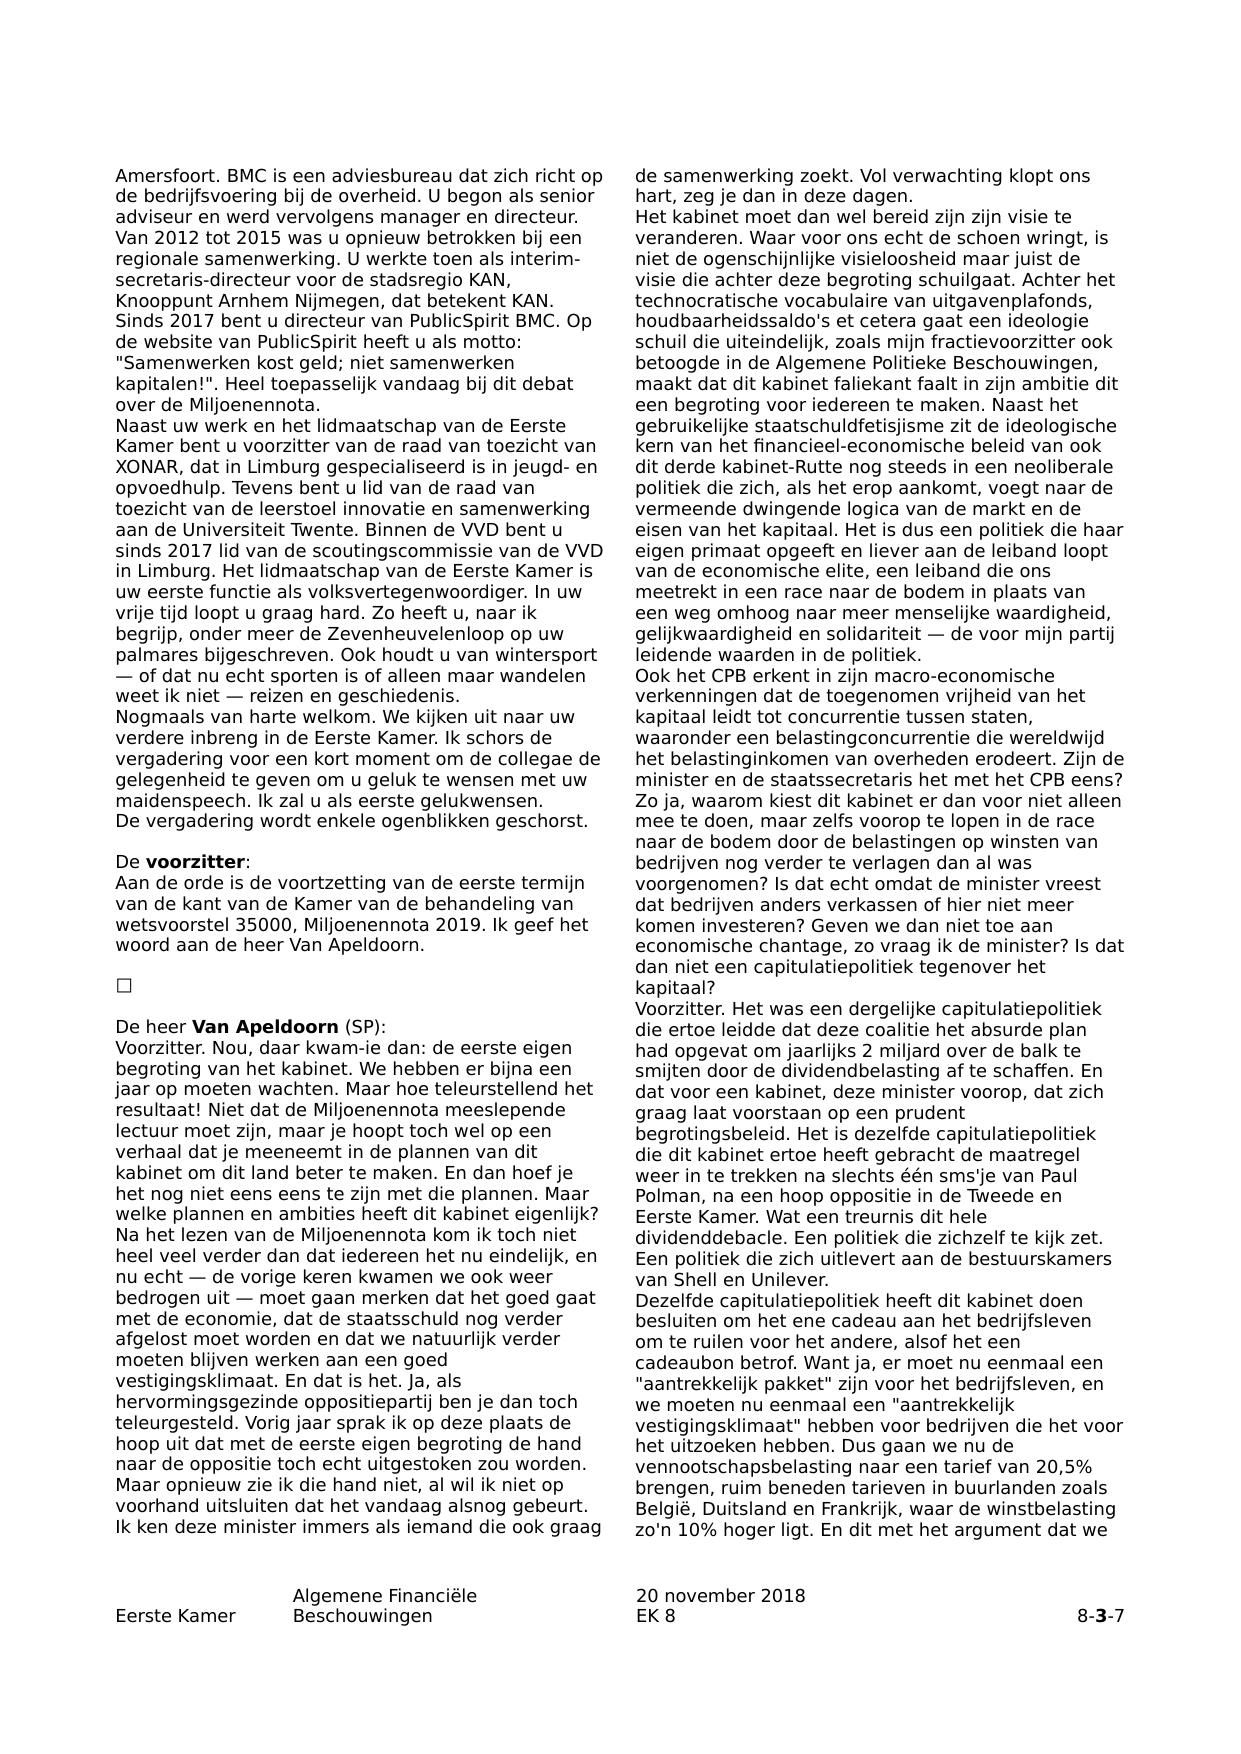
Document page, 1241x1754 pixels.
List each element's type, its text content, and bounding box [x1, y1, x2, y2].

text Ook het CPB erkent in zijn macro-economische verkenningen dat de toegenomen vrijheid van het kapitaal leidt tot concurrentie tussen staten, waaronder een belastingconcurrentie die wereldwijd het belastinginkomen van overheden erodeert. Zijn de minister en de staatssecretaris het met het CPB eens? Zo ja, waarom kiest dit kabinet er dan voor niet alleen mee te doen, maar zelfs voorop te lopen in de race naar de bodem door de belastingen op winsten van bedrijven nog verder te verlagen dan al was voorgenomen? Is dat echt omdat de minister vreest dat bedrijven anders verkassen of hier niet meer komen investeren? Geven we dan niet toe aan economische chantage, zo vraag ik de minister? Is dat dan niet een capitulatiepolitiek tegenover het kapitaal? [635, 665, 1125, 999]
text Aan de orde is de voortzetting van de eerste termijn van de kant van de Kamer van de behandeling van wetsvoorstel 35000, Miljoenennota 2019. Ik geef het woord aan de heer Van Apeldoorn. [115, 873, 605, 956]
text Voorzitter. Nou, daar kwam-ie dan: de eerste eigen begroting van het kabinet. We hebben er bijna een jaar op moeten wachten. Maar hoe teleurstellend het resultaat! Niet dat de Miljoenennota meeslepende lectuur moet zijn, maar je hoopt toch wel op een verhaal dat je meeneemt in de plannen van dit kabinet om dit land beter te maken. En dan hoef je het nog niet eens eens te zijn met die plannen. Maar welke plannen en ambities heeft dit kabinet eigenlijk? Na het lezen van de Miljoenennota kom ik toch niet heel veel verder dan dat iedereen het nu eindelijk, en nu echt — de vorige keren kwamen we ook weer bedrogen uit — moet gaan merken dat het goed gaat met de economie, dat de staatsschuld nog verder afgelost moet worden en dat we natuurlijk verder moeten blijven werken aan een goed vestigingsklimaat. En dat is het. Ja, als hervormingsgezinde oppositiepartij ben je dan toch teleurgesteld. Vorig jaar sprak ik op deze plaats de hoop uit dat met de eerste eigen begroting de hand naar de oppositie toch echt uitgestoken zou worden. Maar opnieuw zie ik die hand niet, al wil ik niet op voorhand uitsluiten dat het vandaag alsnog gebeurt. Ik ken deze minister immers als iemand die ook graag [115, 1037, 605, 1537]
text Naast uw werk en het lidmaatschap van de Eerste Kamer bent u voorzitter van de raad van toezicht van XONAR, dat in Limburg gespecialiseerd is in jeugd- en opvoedhulp. Tevens bent u lid van de raad van toezicht van de leerstoel innovatie en samenwerking aan de Universiteit Twente. Binnen de VVD bent u sinds 2017 lid van de scoutingscommissie van de VVD in Limburg. Het lidmaatschap van de Eerste Kamer is uw eerste functie als volksvertegenwoordiger. In uw vrije tijd loopt u graag hard. Zo heeft u, naar ik begrijp, onder meer de Zevenheuvelenloop op uw palmares bijgeschreven. Ook houdt u van wintersport — of dat nu echt sporten is of alleen maar wandelen weet ik niet — reizen en geschiedenis. [115, 415, 605, 707]
text Voorzitter. Het was een dergelijke capitulatiepolitiek die ertoe leidde dat deze coalitie het absurde plan had opgevat om jaarlijks 2 miljard over de balk te smijten door de dividendbelasting af te schaffen. En dat voor een kabinet, deze minister voorop, dat zich graag laat voorstaan op een prudent begrotingsbeleid. Het is dezelfde capitulatiepolitiek die dit kabinet ertoe heeft gebracht de maatregel weer in te trekken na slechts één sms'je van Paul Polman, na een hoop oppositie in de Tweede en Eerste Kamer. Wat een treurnis dit hele dividenddebacle. Een politiek die zichzelf te kijk zet. Een politiek die zich uitlevert aan de bestuurskamers van Shell en Unilever. [635, 999, 1125, 1290]
text ⬜ [115, 976, 605, 997]
text de samenwerking zoekt. Vol verwachting klopt ons hart, zeg je dan in deze dagen. [635, 165, 1125, 207]
text Nogmaals van harte welkom. We kijken uit naar uw verdere inbreng in de Eerste Kamer. Ik schors de vergadering voor een kort moment om de collegae de gelegenheid te geven om u geluk te wensen met uw maidenspeech. Ik zal u als eerste gelukwensen. [115, 707, 605, 811]
text De voorzitter: [115, 852, 605, 873]
text Het kabinet moet dan wel bereid zijn zijn visie te veranderen. Waar voor ons echt de schoen wringt, is niet de ogenschijnlijke visieloosheid maar juist de visie die achter deze begroting schuilgaat. Achter het technocratische vocabulaire van uitgavenplafonds, houdbaarheidssaldo's et cetera gaat een ideologie schuil die uiteindelijk, zoals mijn fractievoorzitter ook betoogde in de Algemene Politieke Beschouwingen, maakt dat dit kabinet faliekant faalt in zijn ambitie dit een begroting voor iedereen te maken. Naast het gebruikelijke staatschuldfetisjisme zit de ideologische kern van het financieel-economische beleid van ook dit derde kabinet-Rutte nog steeds in een neoliberale politiek die zich, als het erop aankomt, voegt naar de vermeende dwingende logica van de markt en de eisen van het kapitaal. Het is dus een politiek die haar eigen primaat opgeeft en liever aan de leiband loopt van de economische elite, een leiband die ons meetrekt in een race naar de bodem in plaats van een weg omhoog naar meer menselijke waardigheid, gelijkwaardigheid en solidariteit — de voor mijn partij leidende waarden in de politiek. [635, 207, 1125, 665]
text Dezelfde capitulatiepolitiek heeft dit kabinet doen besluiten om het ene cadeau aan het bedrijfsleven om te ruilen voor het andere, alsof het een cadeaubon betrof. Want ja, er moet nu eenmaal een "aantrekkelijk pakket" zijn voor het bedrijfsleven, en we moeten nu eenmaal een "aantrekkelijk vestigingsklimaat" hebben voor bedrijven die het voor het uitzoeken hebben. Dus gaan we nu de vennootschapsbelasting naar een tarief van 20,5% brengen, ruim beneden tarieven in buurlanden zoals België, Duitsland en Frankrijk, waar de winstbelasting zo'n 10% hoger ligt. En dit met het argument dat we [635, 1290, 1125, 1540]
text De vergadering wordt enkele ogenblikken geschorst. [115, 811, 605, 832]
text De heer Van Apeldoorn (SP): [115, 1017, 605, 1037]
text Amersfoort. BMC is een adviesbureau dat zich richt op de bedrijfsvoering bij de overheid. U begon als senior adviseur en werd vervolgens manager en directeur. Van 2012 tot 2015 was u opnieuw betrokken bij een regionale samenwerking. U werkte toen als interim-secretaris-directeur voor de stadsregio KAN, Knooppunt Arnhem Nijmegen, dat betekent KAN. Sinds 2017 bent u directeur van PublicSpirit BMC. Op de website van PublicSpirit heeft u als motto: "Samenwerken kost geld; niet samenwerken kapitalen!". Heel toepasselijk vandaag bij dit debat over de Miljoenennota. [115, 165, 605, 415]
